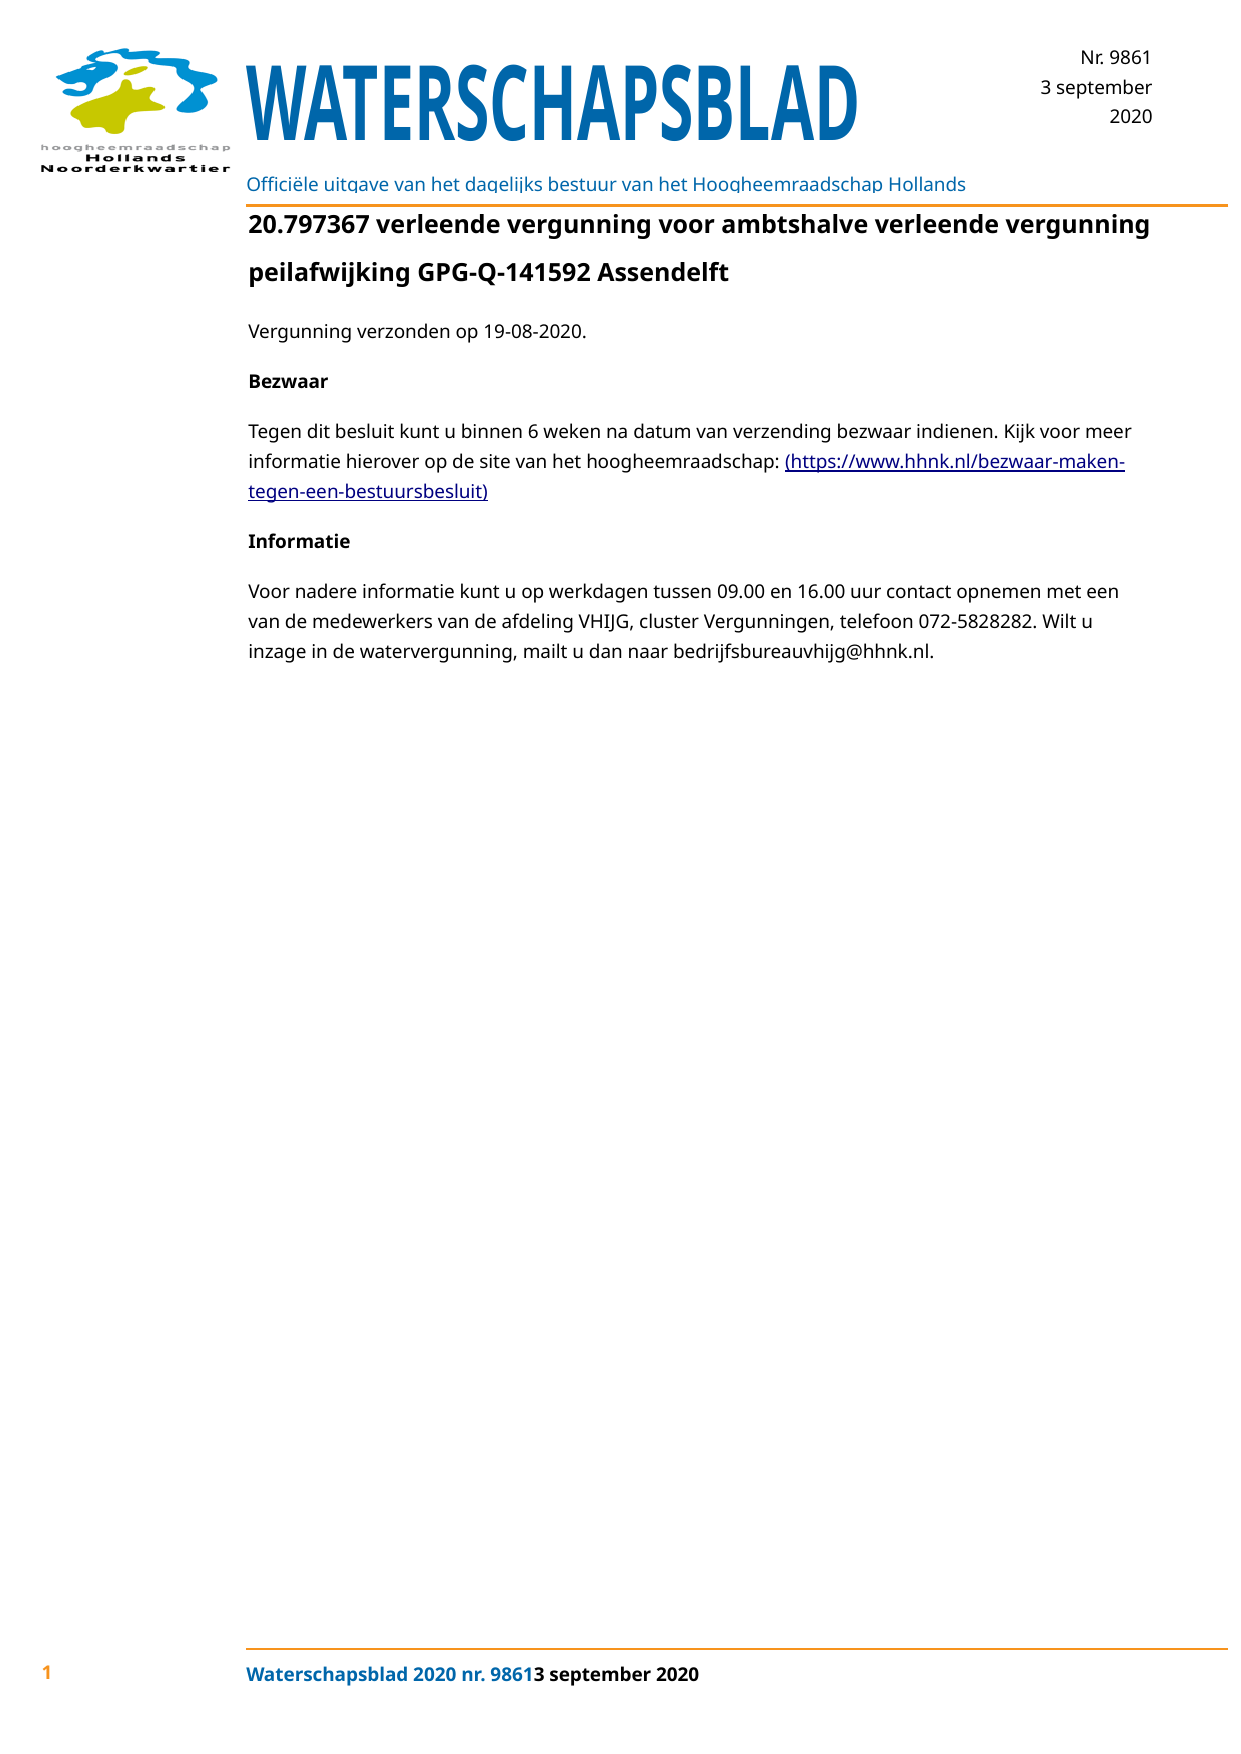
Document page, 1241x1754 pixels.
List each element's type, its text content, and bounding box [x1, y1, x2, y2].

text Informatie [248, 528, 1152, 554]
picture [41, 47, 231, 172]
text 20.797367 verleende vergunning voor ambtshalve verleende vergunning peilafwijking GPG-Q-141592 Assendelft [248, 207, 1152, 288]
text Voor nadere informatie kunt u op werkdagen tussen 09.00 en 16.00 uur contact opnemen met een van de medewerkers van de afdeling VHIJG, cluster Vergunningen, telefoon 072-5828282. Wilt u inzage in de watervergunning, mailt u dan naar bedrijfsbureauvhijg@hhnk.nl. [248, 579, 1152, 664]
text Bezwaar [248, 368, 1152, 394]
text Vergunning verzonden op 19-08-2020. [248, 318, 1152, 344]
text Tegen dit besluit kunt u binnen 6 weken na datum van verzending bezwaar indienen. Kijk voor meer informatie hierover op de site van het hoogheemraadschap: (https://www.hhnk.nl/bezwaar-maken-tegen-een-bestuursbesluit) [248, 419, 1152, 504]
